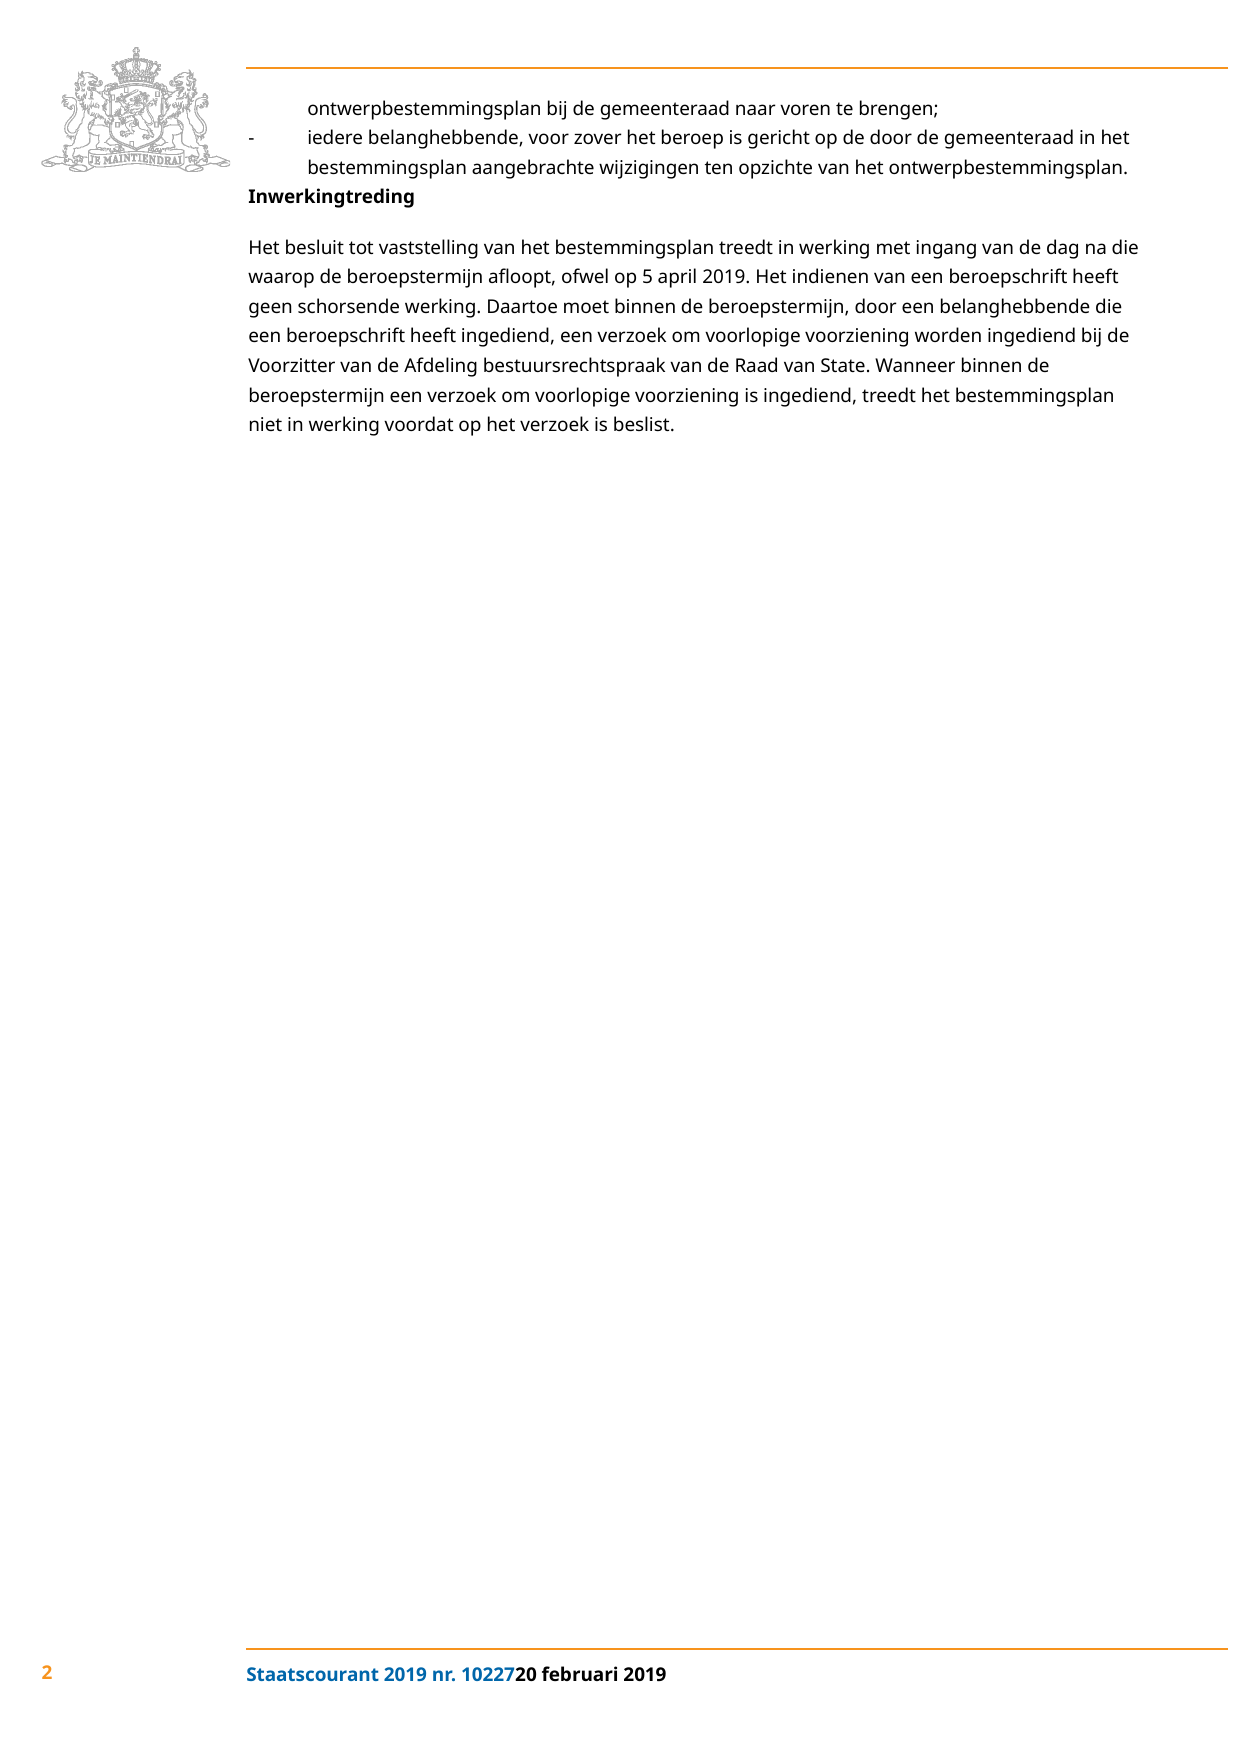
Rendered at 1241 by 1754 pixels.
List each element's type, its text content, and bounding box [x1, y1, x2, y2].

text Inwerkingtreding [248, 183, 1152, 209]
picture [41, 47, 231, 172]
list ontwerpbestemmingsplan bij de gemeenteraad naar voren te brengen; [248, 95, 1152, 121]
text Het besluit tot vaststelling van het bestemmingsplan treedt in werking met ingang van de dag na die waarop de beroepstermijn afloopt, ofwel op 5 april 2019. Het indienen van een beroepschrift heeft geen schorsende werking. Daartoe moet binnen de beroepstermijn, door een belanghebbende die een beroepschrift heeft ingediend, een verzoek om voorlopige voorziening worden ingediend bij de Voorzitter van de Afdeling bestuursrechtspraak van de Raad van State. Wanneer binnen de beroepstermijn een verzoek om voorlopige voorziening is ingediend, treedt het bestemmingsplan niet in werking voordat op het verzoek is beslist. [248, 234, 1152, 437]
list iedere belanghebbende, voor zover het beroep is gericht op de door de gemeenteraad in het bestemmingsplan aangebrachte wijzigingen ten opzichte van het ontwerpbestemmingsplan. [248, 124, 1152, 180]
